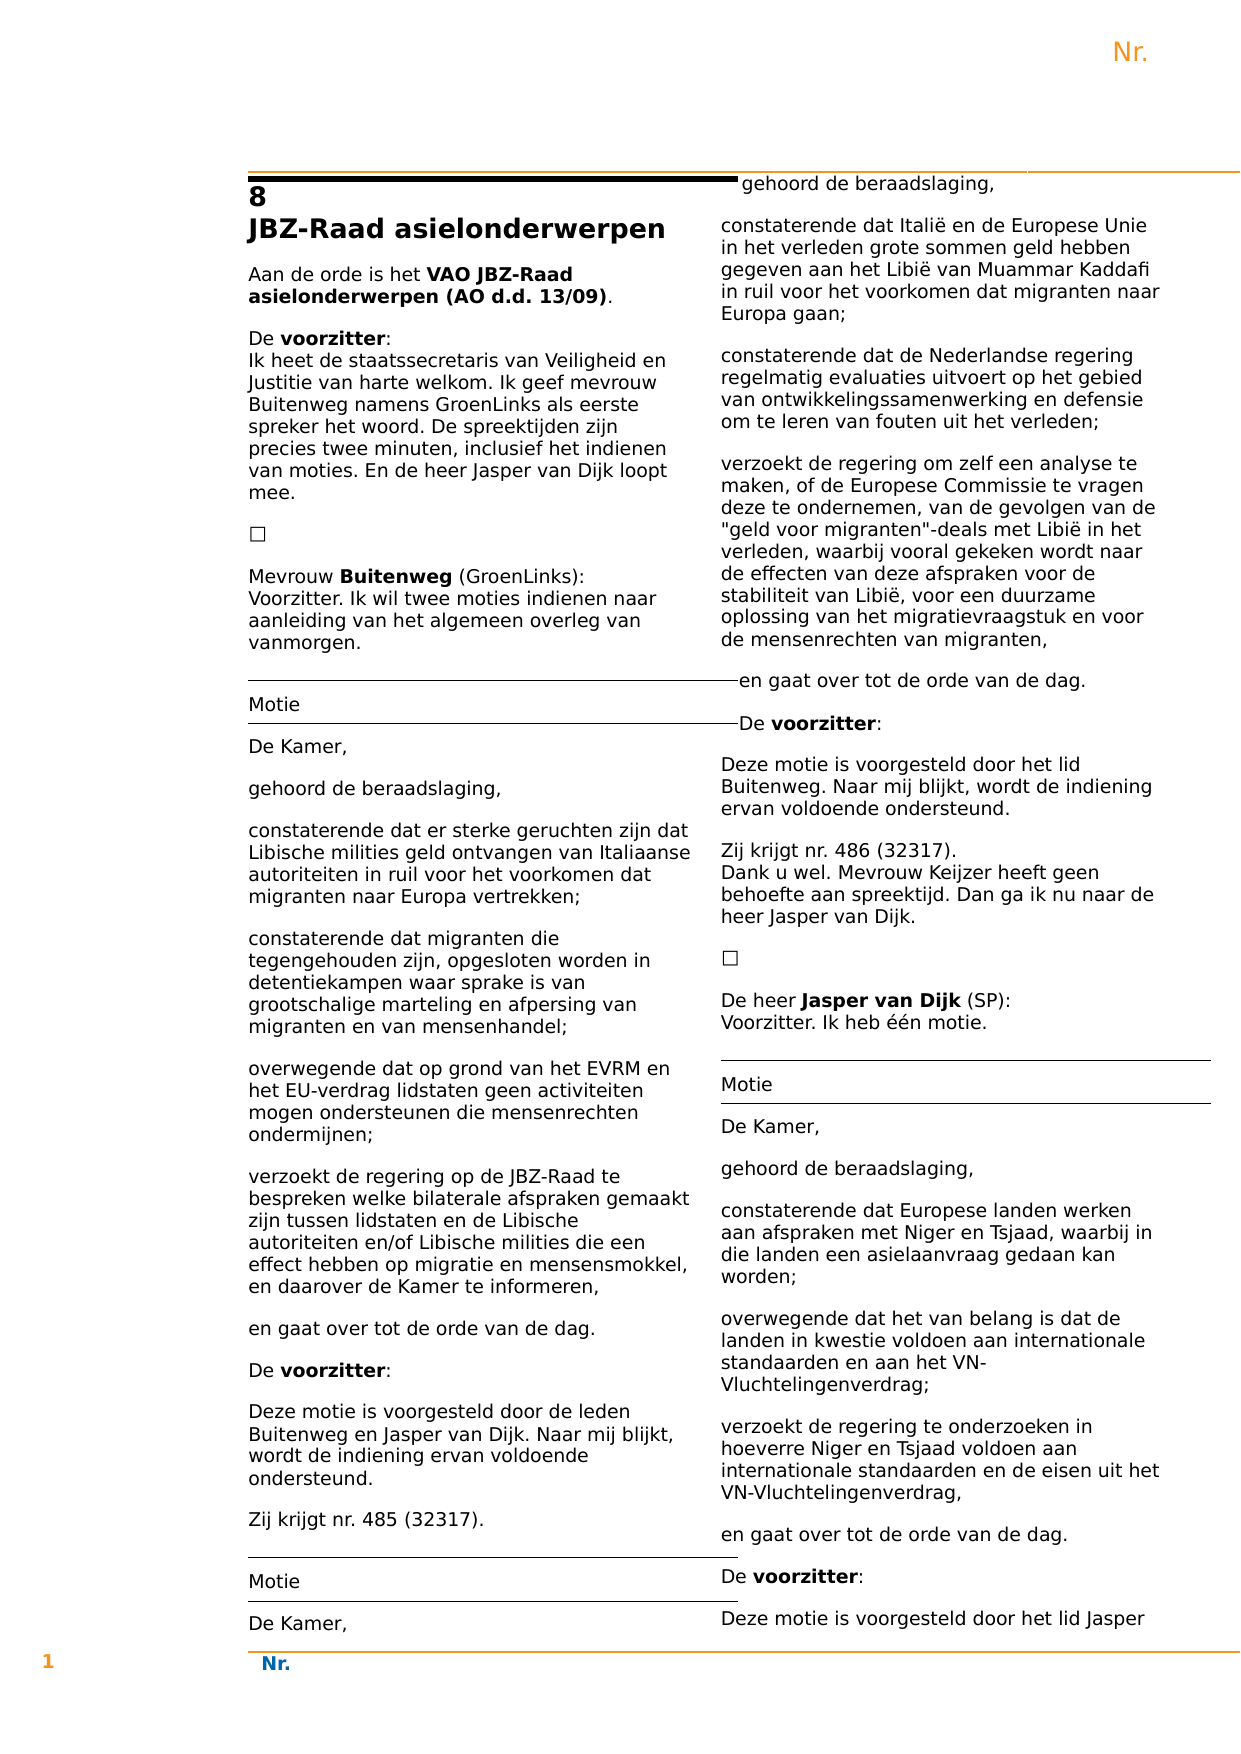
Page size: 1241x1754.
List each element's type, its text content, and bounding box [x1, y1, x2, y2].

text Zij krijgt nr. 486 (32317). [721, 840, 1163, 862]
text Aan de orde is het VAO JBZ-Raad asielonderwerpen (AO d.d. 13/09). [248, 264, 691, 308]
text Voorzitter. Ik wil twee moties indienen naar aanleiding van het algemeen overleg van vanmorgen. [248, 588, 691, 654]
text gehoord de beraadslaging, [721, 173, 1163, 195]
text constaterende dat de Nederlandse regering regelmatig evaluaties uitvoert op het gebied van ontwikkelingssamenwerking en defensie om te leren van fouten uit het verleden; [721, 345, 1163, 433]
text constaterende dat Europese landen werken aan afspraken met Niger en Tsjaad, waarbij in die landen een asielaanvraag gedaan kan worden; [721, 1200, 1163, 1288]
title 8 JBZ-Raad asielonderwerpen [248, 182, 691, 244]
text Deze motie is voorgesteld door het lid Jasper [721, 1608, 1163, 1630]
text gehoord de beraadslaging, [721, 1158, 1163, 1180]
text Deze motie is voorgesteld door de leden Buitenweg en Jasper van Dijk. Naar mij blijkt, wordt de indiening ervan voldoende ondersteund. [248, 1401, 691, 1489]
text ⬜ [721, 948, 1163, 970]
text constaterende dat er sterke geruchten zijn dat Libische milities geld ontvangen van Italiaanse autoriteiten in ruil voor het voorkomen dat migranten naar Europa vertrekken; [248, 820, 691, 908]
text Motie [721, 1074, 1163, 1096]
text De voorzitter: [248, 1359, 691, 1381]
text constaterende dat Italië en de Europese Unie in het verleden grote sommen geld hebben gegeven aan het Libië van Muammar Kaddafi in ruil voor het voorkomen dat migranten naar Europa gaan; [721, 215, 1163, 325]
text gehoord de beraadslaging, [248, 778, 691, 800]
text Motie [248, 694, 691, 716]
text en gaat over tot de orde van de dag. [248, 1317, 691, 1339]
text Dank u wel. Mevrouw Keijzer heeft geen behoefte aan spreektijd. Dan ga ik nu naar de heer Jasper van Dijk. [721, 862, 1163, 928]
text constaterende dat migranten die tegengehouden zijn, opgesloten worden in detentiekampen waar sprake is van grootschalige marteling en afpersing van migranten en van mensenhandel; [248, 928, 691, 1038]
text en gaat over tot de orde van de dag. [721, 670, 1163, 692]
text De Kamer, [248, 1613, 691, 1635]
text verzoekt de regering op de JBZ-Raad te bespreken welke bilaterale afspraken gemaakt zijn tussen lidstaten en de Libische autoriteiten en/of Libische milities die een effect hebben op migratie en mensensmokkel, en daarover de Kamer te informeren, [248, 1166, 691, 1297]
text Voorzitter. Ik heb één motie. [721, 1012, 1163, 1034]
text De Kamer, [721, 1116, 1163, 1138]
text De voorzitter: [721, 1566, 1163, 1588]
text De heer Jasper van Dijk (SP): [721, 990, 1163, 1012]
text overwegende dat het van belang is dat de landen in kwestie voldoen aan internationale standaarden en aan het VN-Vluchtelingenverdrag; [721, 1308, 1163, 1396]
text Motie [248, 1571, 691, 1593]
text Ik heet de staatssecretaris van Veiligheid en Justitie van harte welkom. Ik geef mevrouw Buitenweg namens GroenLinks als eerste spreker het woord. De spreektijden zijn precies twee minuten, inclusief het indienen van moties. En de heer Jasper van Dijk loopt mee. [248, 350, 691, 504]
text Zij krijgt nr. 485 (32317). [248, 1509, 691, 1531]
text Deze motie is voorgesteld door het lid Buitenweg. Naar mij blijkt, wordt de indiening ervan voldoende ondersteund. [721, 754, 1163, 820]
text Mevrouw Buitenweg (GroenLinks): [248, 566, 691, 588]
text verzoekt de regering om zelf een analyse te maken, of de Europese Commissie te vragen deze te ondernemen, van de gevolgen van de "geld voor migranten"-deals met Libië in het verleden, waarbij vooral gekeken wordt naar de effecten van deze afspraken voor de stabiliteit van Libië, voor een duurzame oplossing van het migratievraagstuk en voor de mensenrechten van migranten, [721, 453, 1163, 650]
text ⬜ [248, 524, 691, 546]
text De Kamer, [248, 736, 691, 758]
text en gaat over tot de orde van de dag. [721, 1524, 1163, 1546]
text verzoekt de regering te onderzoeken in hoeverre Niger en Tsjaad voldoen aan internationale standaarden en de eisen uit het VN-Vluchtelingenverdrag, [721, 1416, 1163, 1504]
text overwegende dat op grond van het EVRM en het EU-verdrag lidstaten geen activiteiten mogen ondersteunen die mensenrechten ondermijnen; [248, 1058, 691, 1146]
text De voorzitter: [721, 712, 1163, 734]
text De voorzitter: [248, 328, 691, 350]
